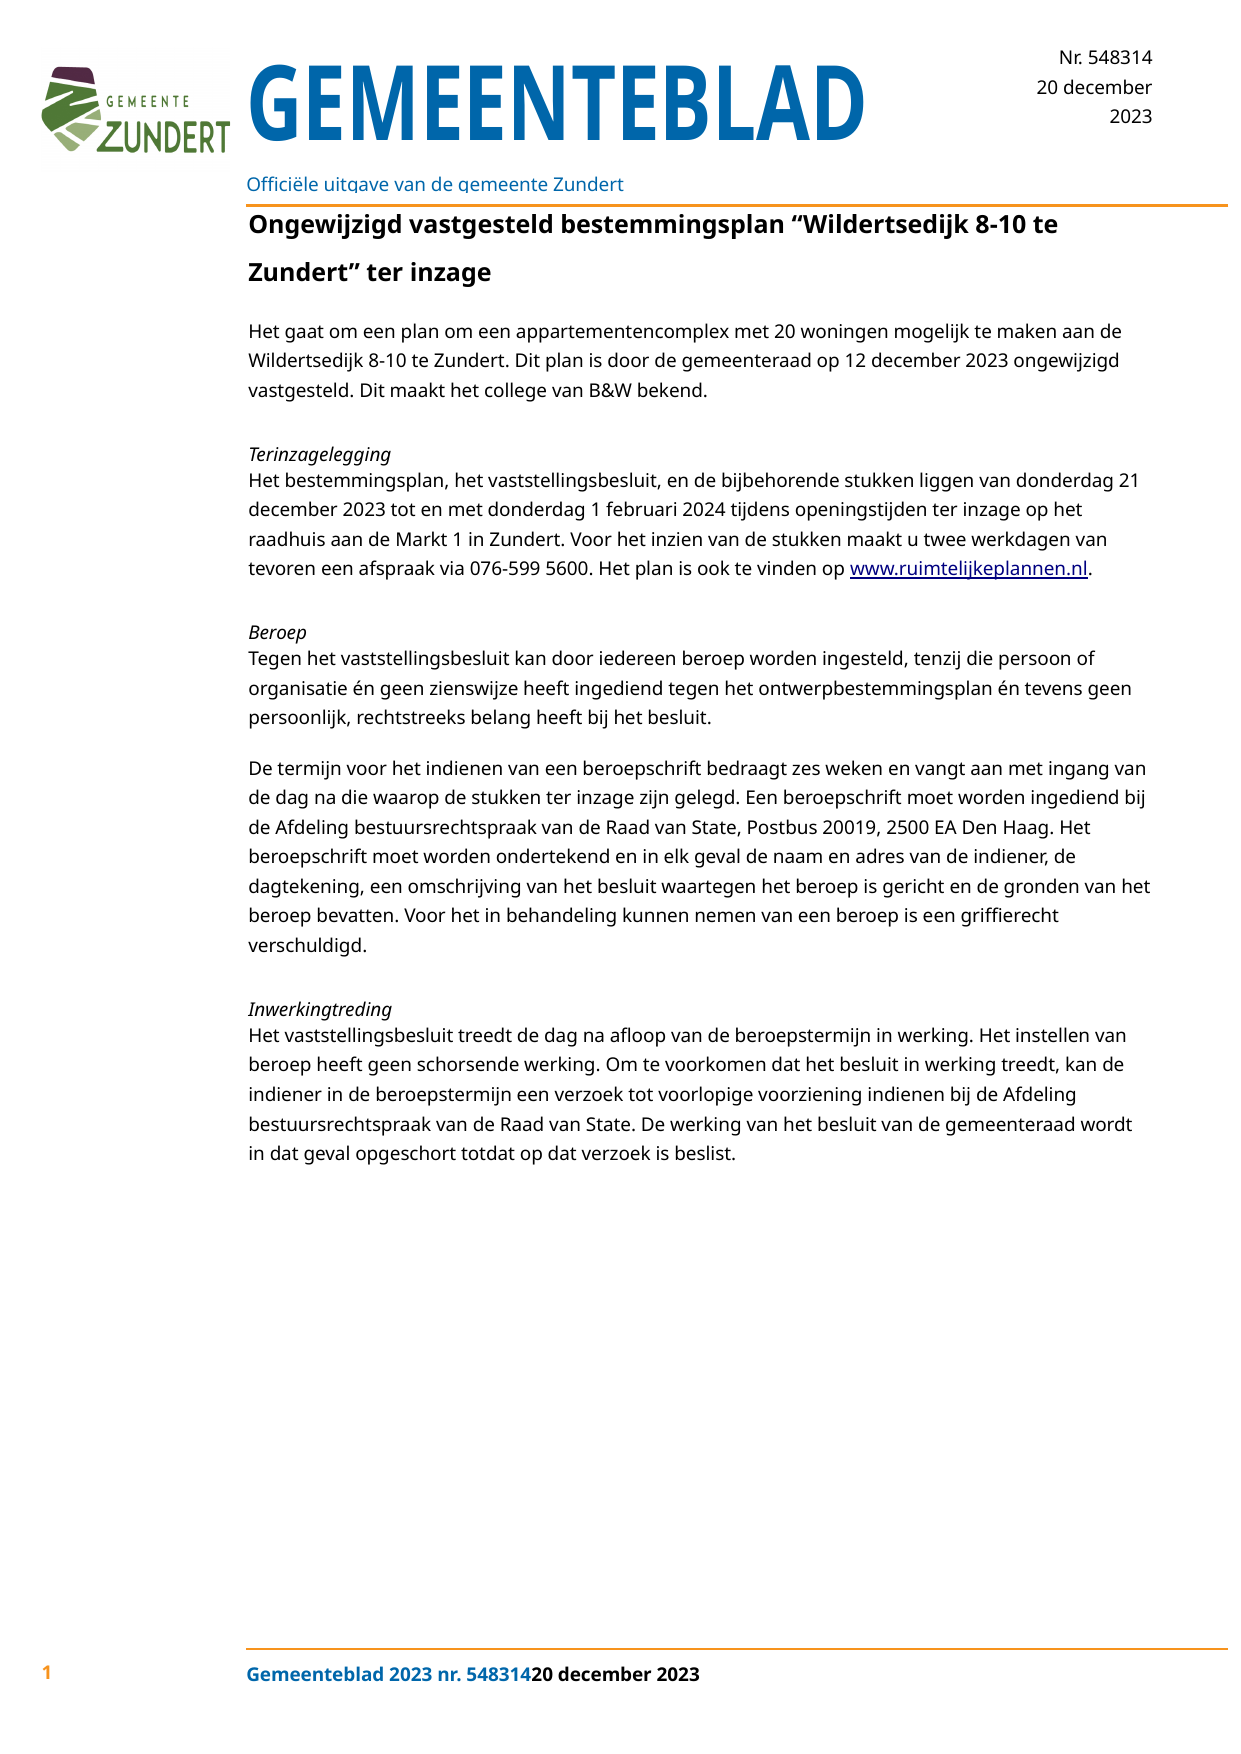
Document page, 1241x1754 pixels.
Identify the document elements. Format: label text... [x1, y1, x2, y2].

text Ongewijzigd vastgesteld bestemmingsplan “Wildertsedijk 8-10 te Zundert” ter inzage [248, 207, 1152, 288]
text Het vaststellingsbesluit treedt de dag na afloop van de beroepstermijn in werking. Het instellen van beroep heeft geen schorsende werking. Om te voorkomen dat het besluit in werking treedt, kan de indiener in de beroepstermijn een verzoek tot voorlopige voorziening indienen bij de Afdeling bestuursrechtspraak van de Raad van State. De werking van het besluit van de gemeenteraad wordt in dat geval opgeschort totdat op dat verzoek is beslist. [248, 1022, 1152, 1166]
text Tegen het vaststellingsbesluit kan door iedereen beroep worden ingesteld, tenzij die persoon of organisatie én geen zienswijze heeft ingediend tegen het ontwerpbestemmingsplan én tevens geen persoonlijk, rechtstreeks belang heeft bij het besluit. [248, 645, 1152, 730]
picture [41, 47, 231, 172]
text De termijn voor het indienen van een beroepschrift bedraagt zes weken en vangt aan met ingang van de dag na die waarop de stukken ter inzage zijn gelegd. Een beroepschrift moet worden ingediend bij de Afdeling bestuursrechtspraak van de Raad van State, Postbus 20019, 2500 EA Den Haag. Het beroepschrift moet worden ondertekend en in elk geval de naam en adres van de indiener, de dagtekening, een omschrijving van het besluit waartegen het beroep is gericht en de gronden van het beroep bevatten. Voor het in behandeling kunnen nemen van een beroep is een griffierecht verschuldigd. [248, 755, 1152, 958]
text Inwerkingtreding [248, 996, 1152, 1022]
text Het gaat om een plan om een appartementencomplex met 20 woningen mogelijk te maken aan de Wildertsedijk 8-10 te Zundert. Dit plan is door de gemeenteraad op 12 december 2023 ongewijzigd vastgesteld. Dit maakt het college van B&W bekend. [248, 318, 1152, 403]
text Het bestemmingsplan, het vaststellingsbesluit, en de bijbehorende stukken liggen van donderdag 21 december 2023 tot en met donderdag 1 februari 2024 tijdens openingstijden ter inzage op het raadhuis aan de Markt 1 in Zundert. Voor het inzien van de stukken maakt u twee werkdagen van tevoren een afspraak via 076-599 5600. Het plan is ook te vinden op www.ruimtelijkeplannen.nl. [248, 467, 1152, 581]
text Terinzagelegging [248, 441, 1152, 467]
text Beroep [248, 619, 1152, 645]
